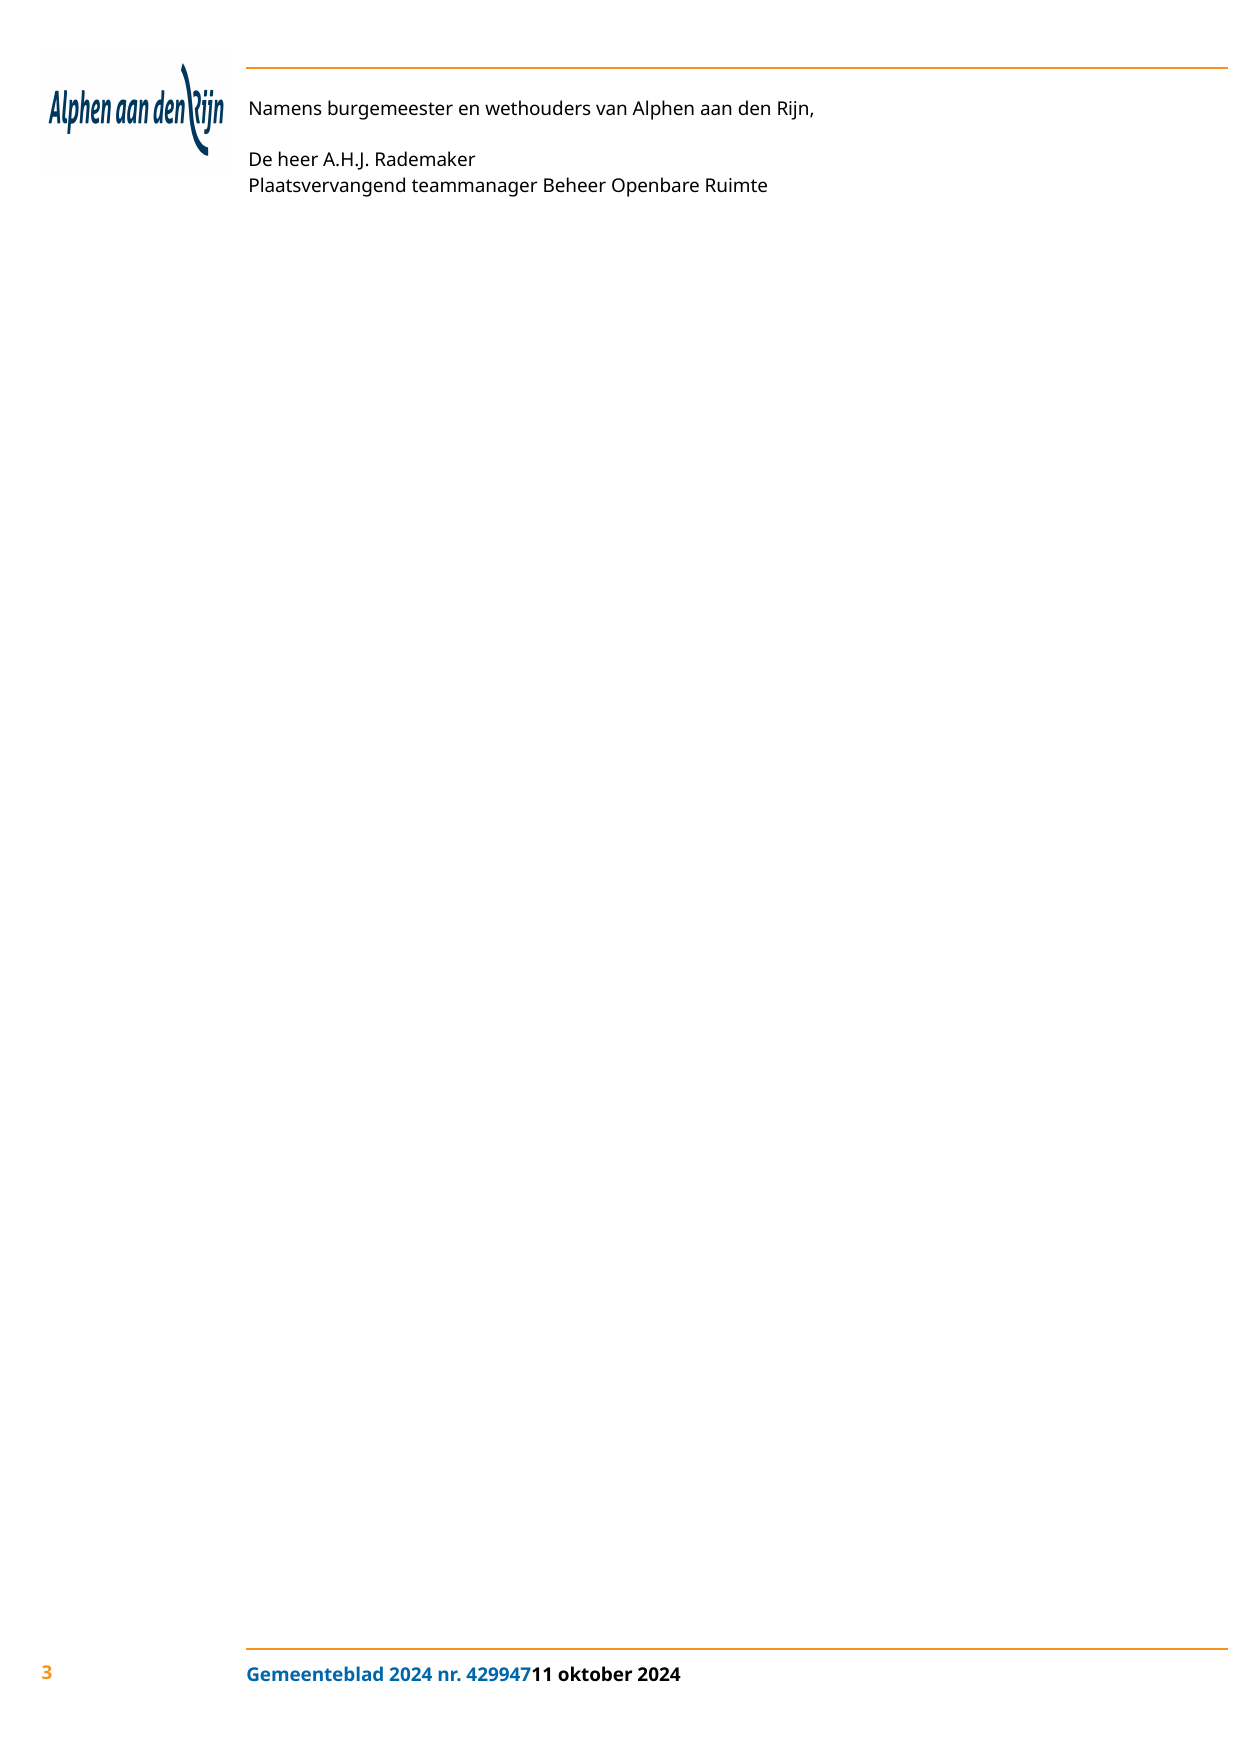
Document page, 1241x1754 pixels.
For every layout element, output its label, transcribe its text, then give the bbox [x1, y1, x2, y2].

text Plaatsvervangend teammanager Beheer Openbare Ruimte [248, 172, 1152, 198]
text De heer A.H.J. Rademaker [248, 146, 1152, 172]
text Namens burgemeester en wethouders van Alphen aan den Rijn, [248, 95, 1152, 121]
picture [41, 47, 231, 172]
